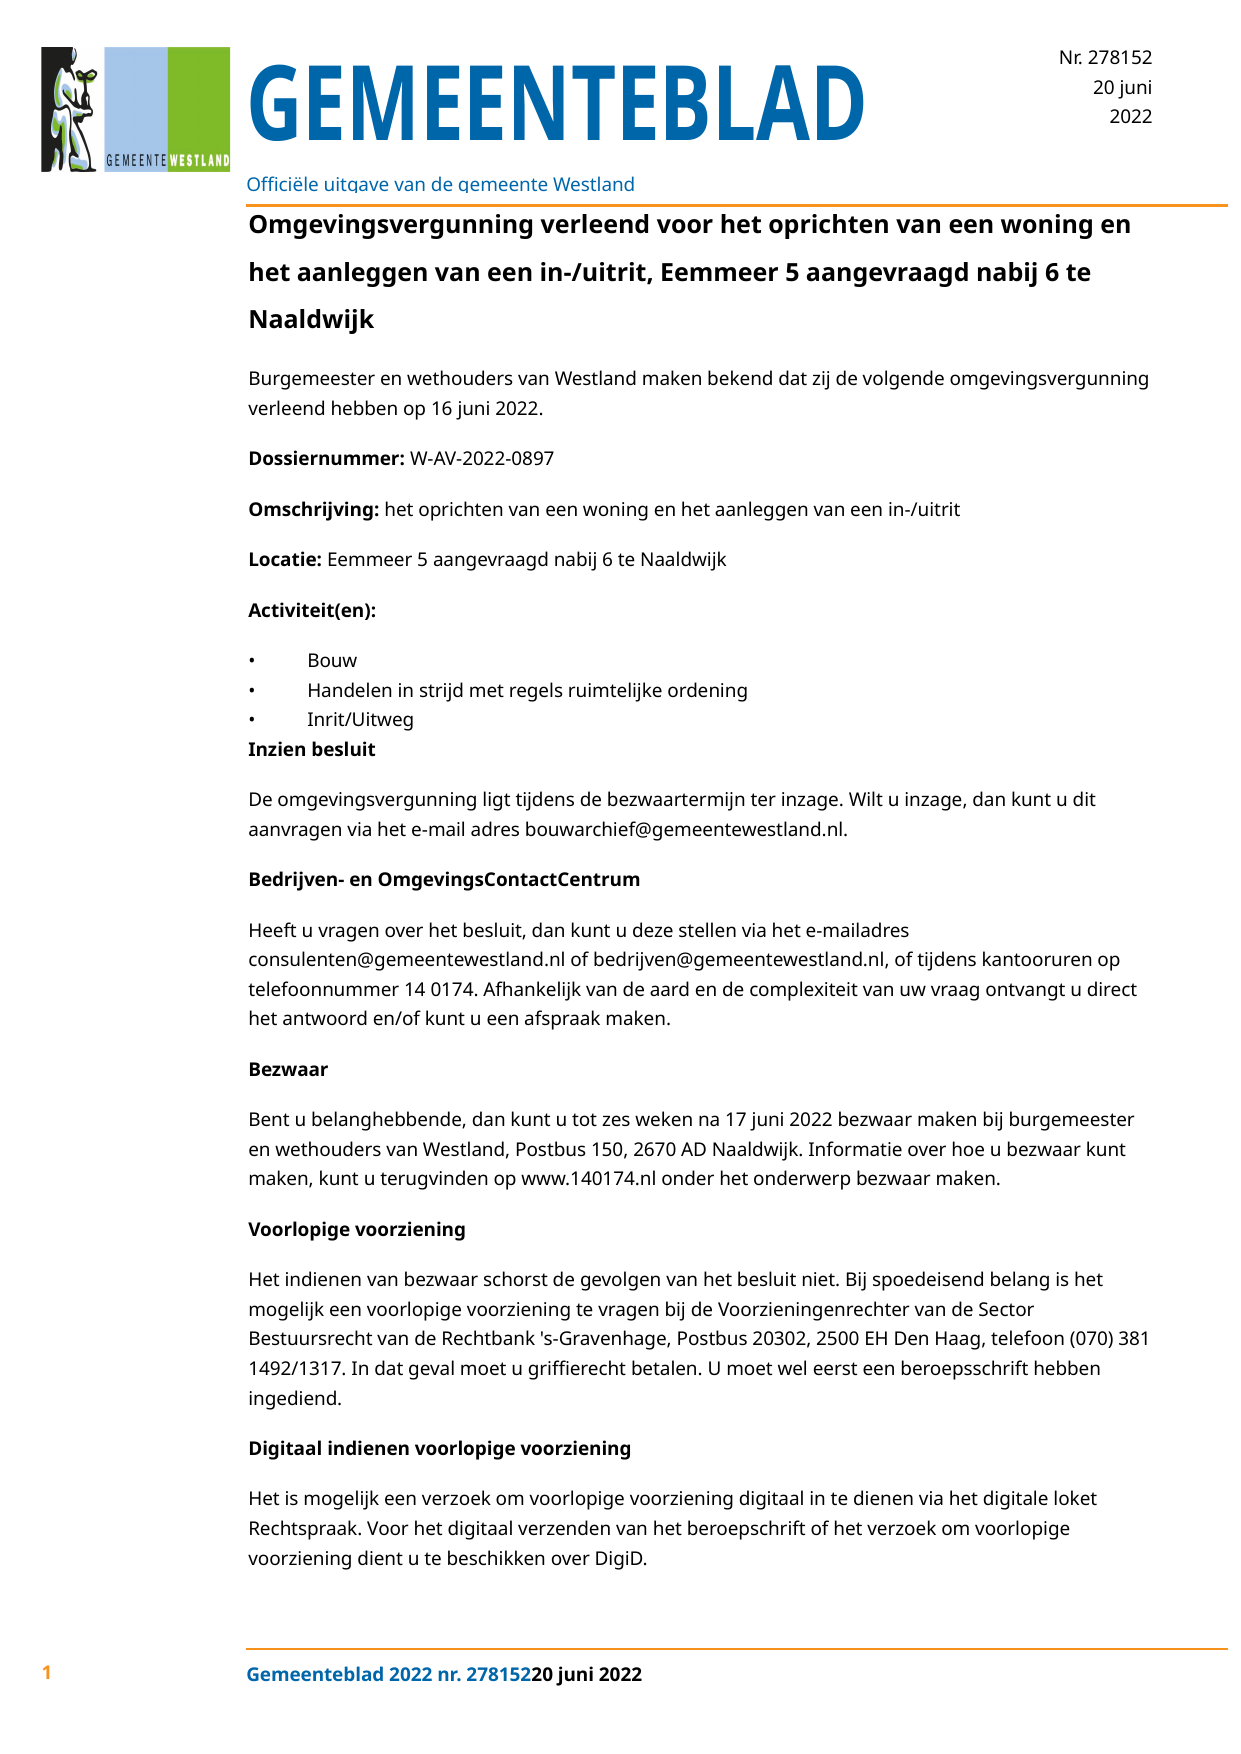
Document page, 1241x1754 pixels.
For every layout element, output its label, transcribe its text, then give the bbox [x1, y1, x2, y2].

text Bent u belanghebbende, dan kunt u tot zes weken na 17 juni 2022 bezwaar maken bij burgemeester en wethouders van Westland, Postbus 150, 2670 AD Naaldwijk. Informatie over hoe u bezwaar kunt maken, kunt u terugvinden op www.140174.nl onder het onderwerp bezwaar maken. [248, 1106, 1152, 1191]
text Dossiernummer: W-AV-2022-0897 [248, 446, 1152, 471]
text Omschrijving: het oprichten van een woning en het aanleggen van een in-/uitrit [248, 496, 1152, 522]
text Het indienen van bezwaar schorst de gevolgen van het besluit niet. Bij spoedeisend belang is het mogelijk een voorlopige voorziening te vragen bij de Voorzieningenrechter van de Sector Bestuursrecht van de Rechtbank 's-Gravenhage, Postbus 20302, 2500 EH Den Haag, telefoon (070) 381 1492/1317. In dat geval moet u griffierecht betalen. U moet wel eerst een beroepsschrift hebben ingediend. [248, 1266, 1152, 1410]
text Het is mogelijk een verzoek om voorlopige voorziening digitaal in te dienen via het digitale loket Rechtspraak. Voor het digitaal verzenden van het beroepschrift of het verzoek om voorlopige voorziening dient u te beschikken over DigiD. [248, 1486, 1152, 1570]
text Burgemeester en wethouders van Westland maken bekend dat zij de volgende omgevingsvergunning verleend hebben op 16 juni 2022. [248, 366, 1152, 421]
text Bedrijven- en OmgevingsContactCentrum [248, 866, 1152, 892]
text De omgevingsvergunning ligt tijdens de bezwaartermijn ter inzage. Wilt u inzage, dan kunt u dit aanvragen via het e-mail adres bouwarchief@gemeentewestland.nl. [248, 786, 1152, 842]
text Inzien besluit [248, 736, 1152, 762]
list Bouw [248, 647, 1152, 673]
text Activiteit(en): [248, 597, 1152, 622]
list Handelen in strijd met regels ruimtelijke ordening [248, 677, 1152, 702]
text Bezwaar [248, 1056, 1152, 1082]
list Inrit/Uitweg [248, 706, 1152, 732]
picture [41, 47, 231, 172]
text Omgevingsvergunning verleend voor het oprichten van een woning en het aanleggen van een in-/uitrit, Eemmeer 5 aangevraagd nabij 6 te Naaldwijk [248, 207, 1152, 336]
text Voorlopige voorziening [248, 1216, 1152, 1242]
text Locatie: Eemmeer 5 aangevraagd nabij 6 te Naaldwijk [248, 546, 1152, 572]
text Digitaal indienen voorlopige voorziening [248, 1435, 1152, 1461]
text Heeft u vragen over het besluit, dan kunt u deze stellen via het e-mailadres consulenten@gemeentewestland.nl of bedrijven@gemeentewestland.nl, of tijdens kantooruren op telefoonnummer 14 0174. Afhankelijk van de aard en de complexiteit van uw vraag ontvangt u direct het antwoord en/of kunt u een afspraak maken. [248, 917, 1152, 1031]
